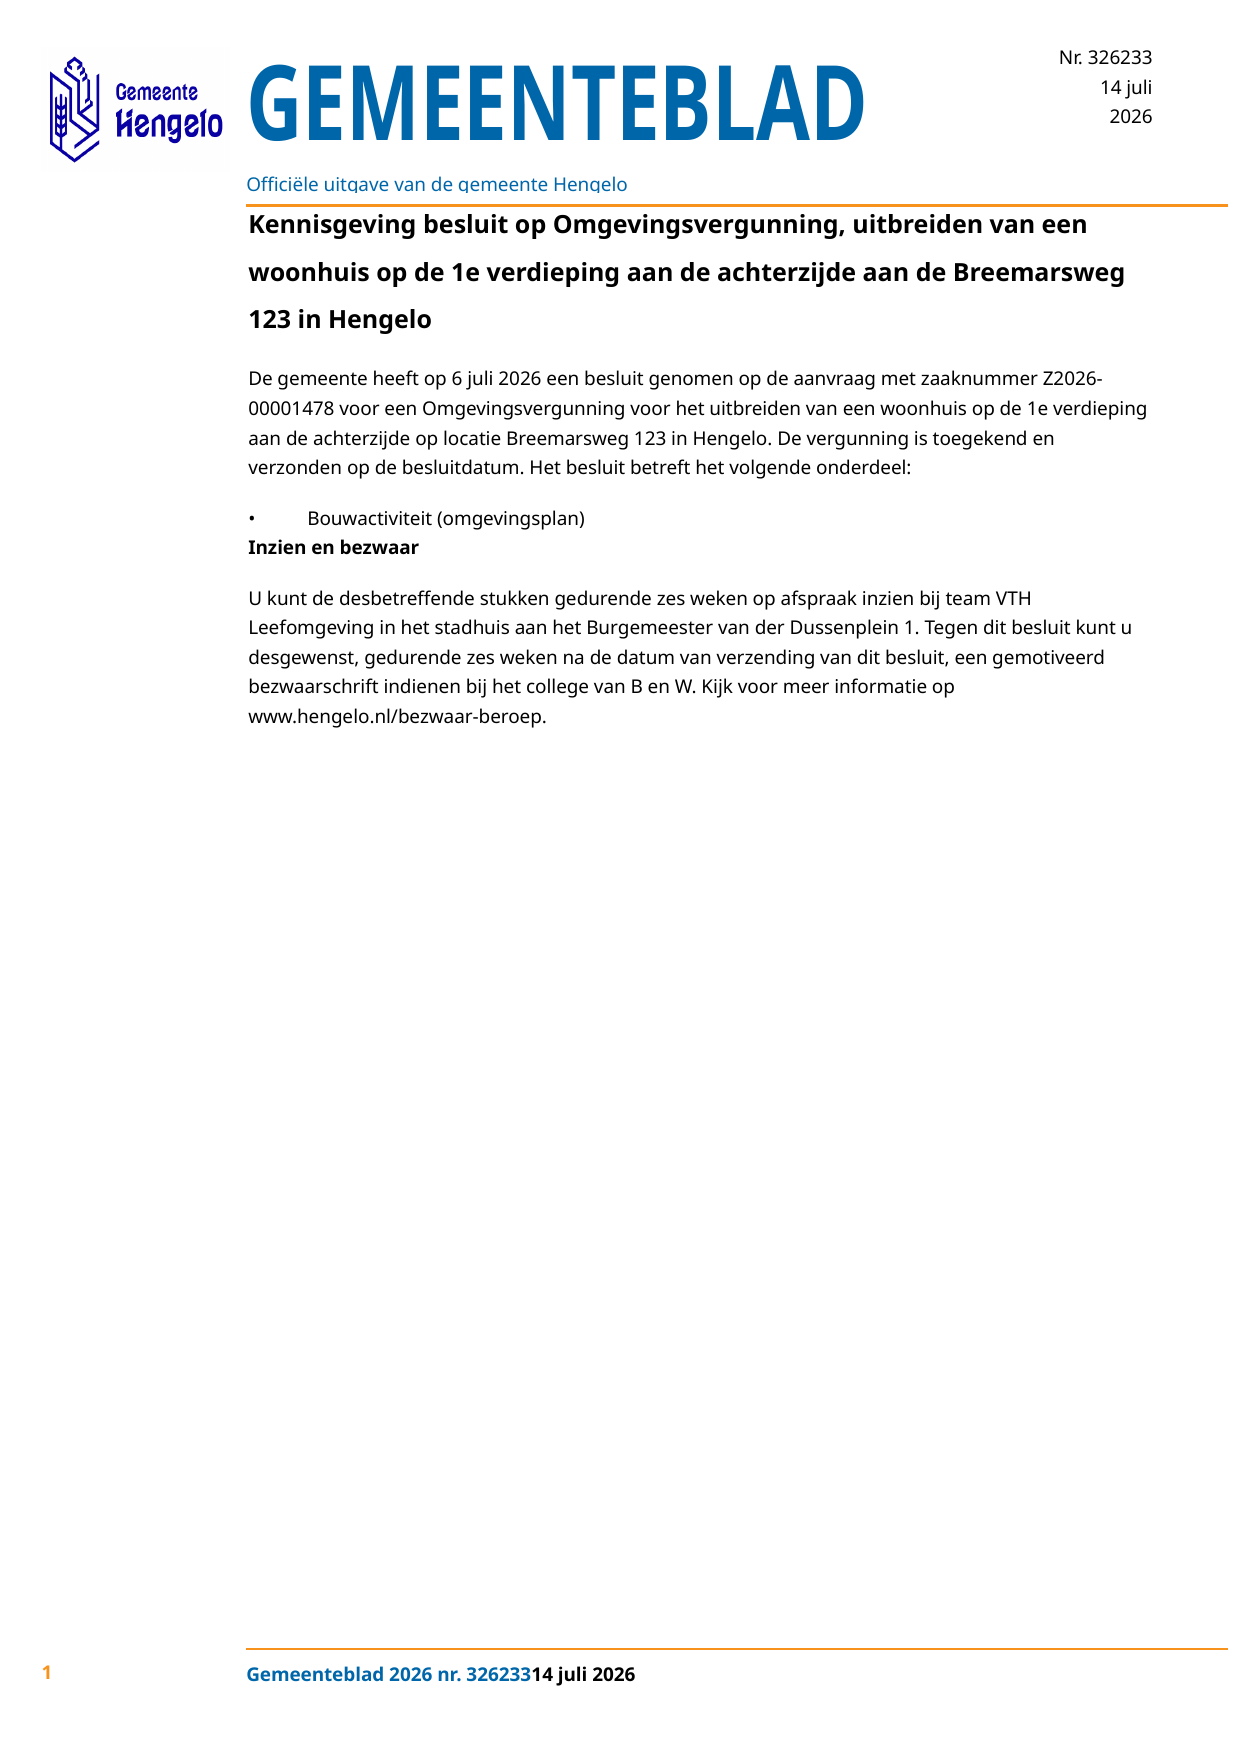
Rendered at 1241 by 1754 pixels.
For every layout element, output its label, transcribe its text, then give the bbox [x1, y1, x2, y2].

list Bouwactiviteit (omgevingsplan) [248, 505, 1152, 530]
picture [41, 47, 231, 172]
text U kunt de desbetreffende stukken gedurende zes weken op afspraak inzien bij team VTH Leefomgeving in het stadhuis aan het Burgemeester van der Dussenplein 1. Tegen dit besluit kunt u desgewenst, gedurende zes weken na de datum van verzending van dit besluit, een gemotiveerd bezwaarschrift indienen bij het college van B en W. Kijk voor meer informatie op www.hengelo.nl/bezwaar-beroep. [248, 585, 1152, 729]
text Inzien en bezwaar [248, 534, 1152, 560]
text De gemeente heeft op 6 juli 2026 een besluit genomen op de aanvraag met zaaknummer Z2026-00001478 voor een Omgevingsvergunning voor het uitbreiden van een woonhuis op de 1e verdieping aan de achterzijde op locatie Breemarsweg 123 in Hengelo. De vergunning is toegekend en verzonden op de besluitdatum. Het besluit betreft het volgende onderdeel: [248, 366, 1152, 480]
text Kennisgeving besluit op Omgevingsvergunning, uitbreiden van een woonhuis op de 1e verdieping aan de achterzijde aan de Breemarsweg 123 in Hengelo [248, 207, 1152, 336]
